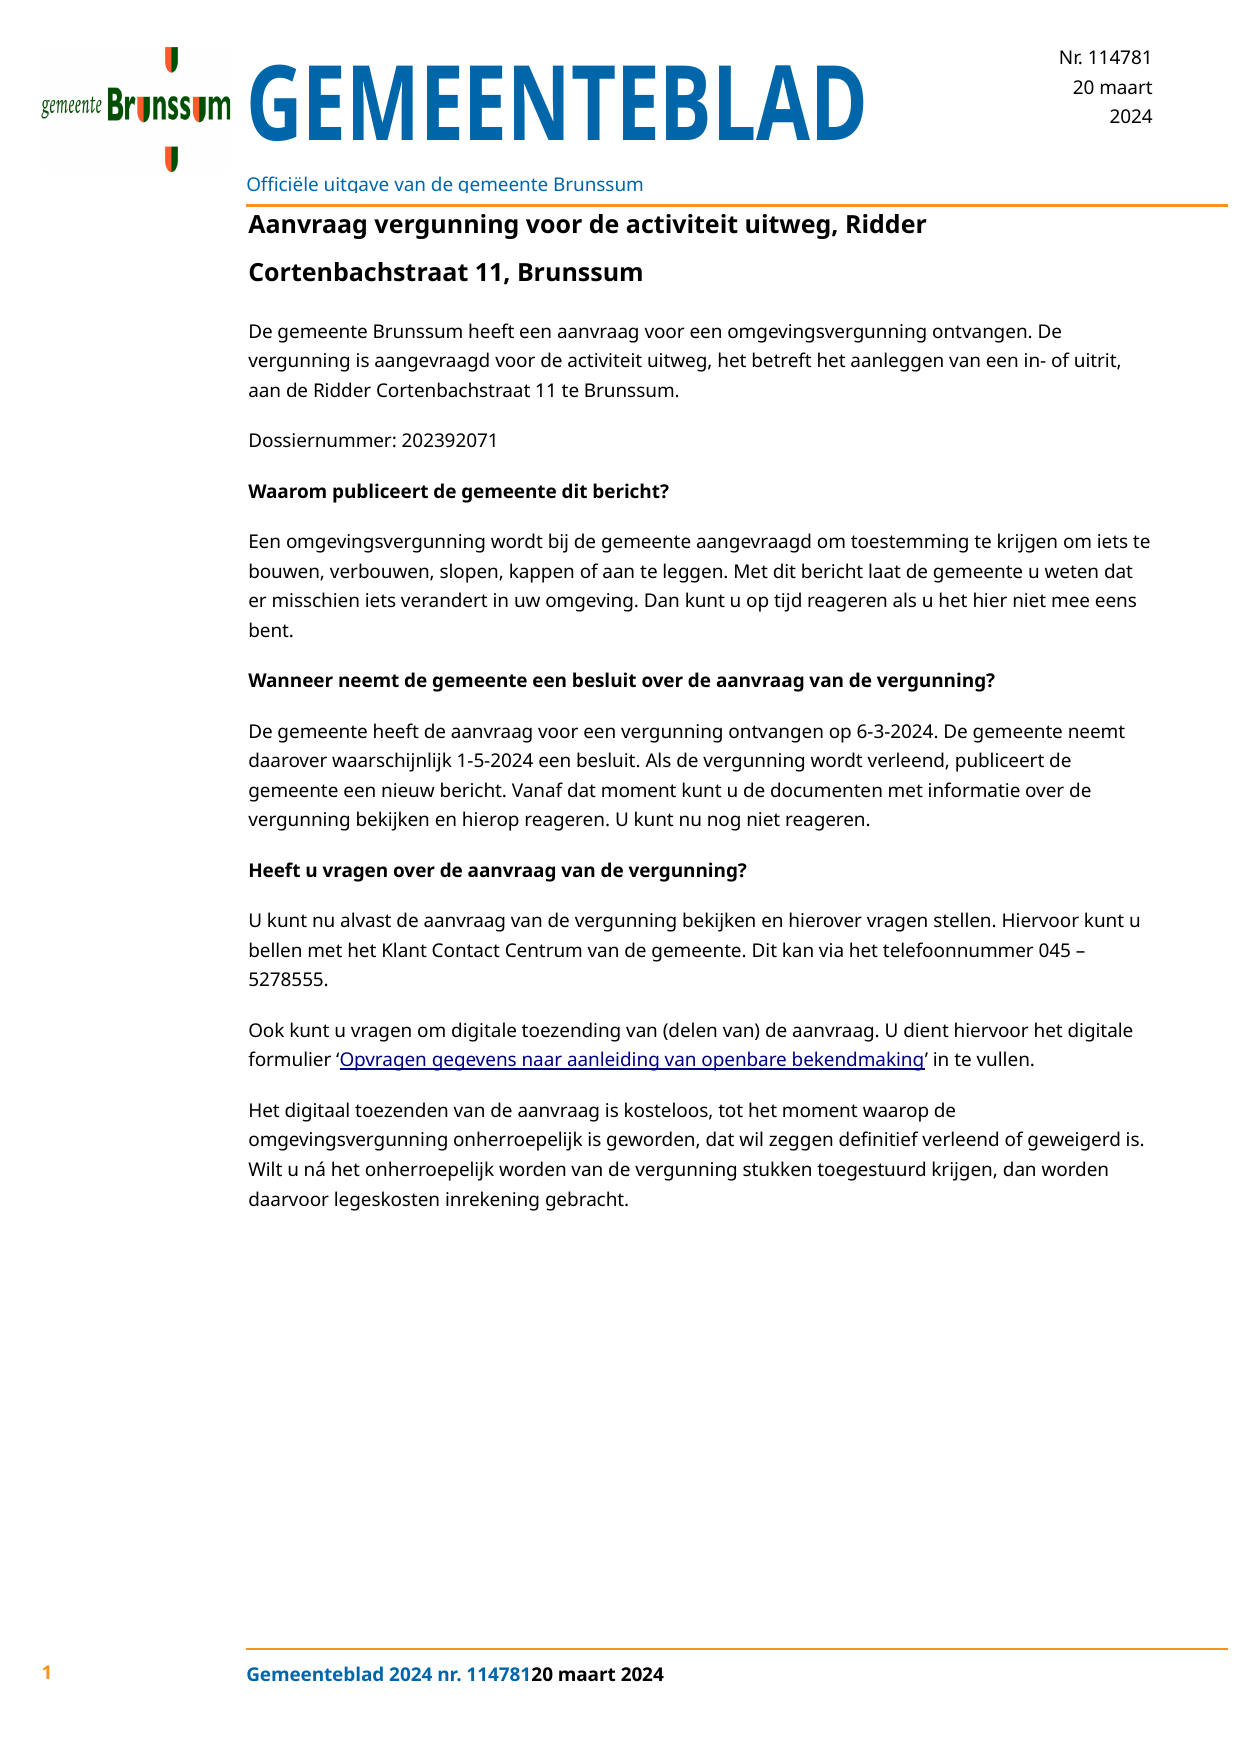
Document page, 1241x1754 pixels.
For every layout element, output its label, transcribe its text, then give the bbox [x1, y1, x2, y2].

text Aanvraag vergunning voor de activiteit uitweg, Ridder Cortenbachstraat 11, Brunssum [248, 207, 1152, 288]
text Waarom publiceert de gemeente dit bericht? [248, 478, 1152, 504]
text Dossiernummer: 202392071 [248, 427, 1152, 453]
text Ook kunt u vragen om digitale toezending van (delen van) de aanvraag. U dient hiervoor het digitale formulier ‘Opvragen gegevens naar aanleiding van openbare bekendmaking’ in te vullen. [248, 1017, 1152, 1072]
text Het digitaal toezenden van de aanvraag is kosteloos, tot het moment waarop de omgevingsvergunning onherroepelijk is geworden, dat wil zeggen definitief verleend of geweigerd is. Wilt u ná het onherroepelijk worden van de vergunning stukken toegestuurd krijgen, dan worden daarvoor legeskosten inrekening gebracht. [248, 1097, 1152, 1212]
text Een omgevingsvergunning wordt bij de gemeente aangevraagd om toestemming te krijgen om iets te bouwen, verbouwen, slopen, kappen of aan te leggen. Met dit bericht laat de gemeente u weten dat er misschien iets verandert in uw omgeving. Dan kunt u op tijd reageren als u het hier niet mee eens bent. [248, 528, 1152, 643]
text U kunt nu alvast de aanvraag van de vergunning bekijken en hierover vragen stellen. Hiervoor kunt u bellen met het Klant Contact Centrum van de gemeente. Dit kan via het telefoonnummer 045 – 5278555. [248, 907, 1152, 992]
picture [41, 47, 231, 172]
text Wanneer neemt de gemeente een besluit over de aanvraag van de vergunning? [248, 667, 1152, 693]
text De gemeente Brunssum heeft een aanvraag voor een omgevingsvergunning ontvangen. De vergunning is aangevraagd voor de activiteit uitweg, het betreft het aanleggen van een in- of uitrit, aan de Ridder Cortenbachstraat 11 te Brunssum. [248, 318, 1152, 403]
text Heeft u vragen over de aanvraag van de vergunning? [248, 857, 1152, 883]
text De gemeente heeft de aanvraag voor een vergunning ontvangen op 6-3-2024. De gemeente neemt daarover waarschijnlijk 1-5-2024 een besluit. Als de vergunning wordt verleend, publiceert de gemeente een nieuw bericht. Vanaf dat moment kunt u de documenten met informatie over de vergunning bekijken en hierop reageren. U kunt nu nog niet reageren. [248, 718, 1152, 832]
